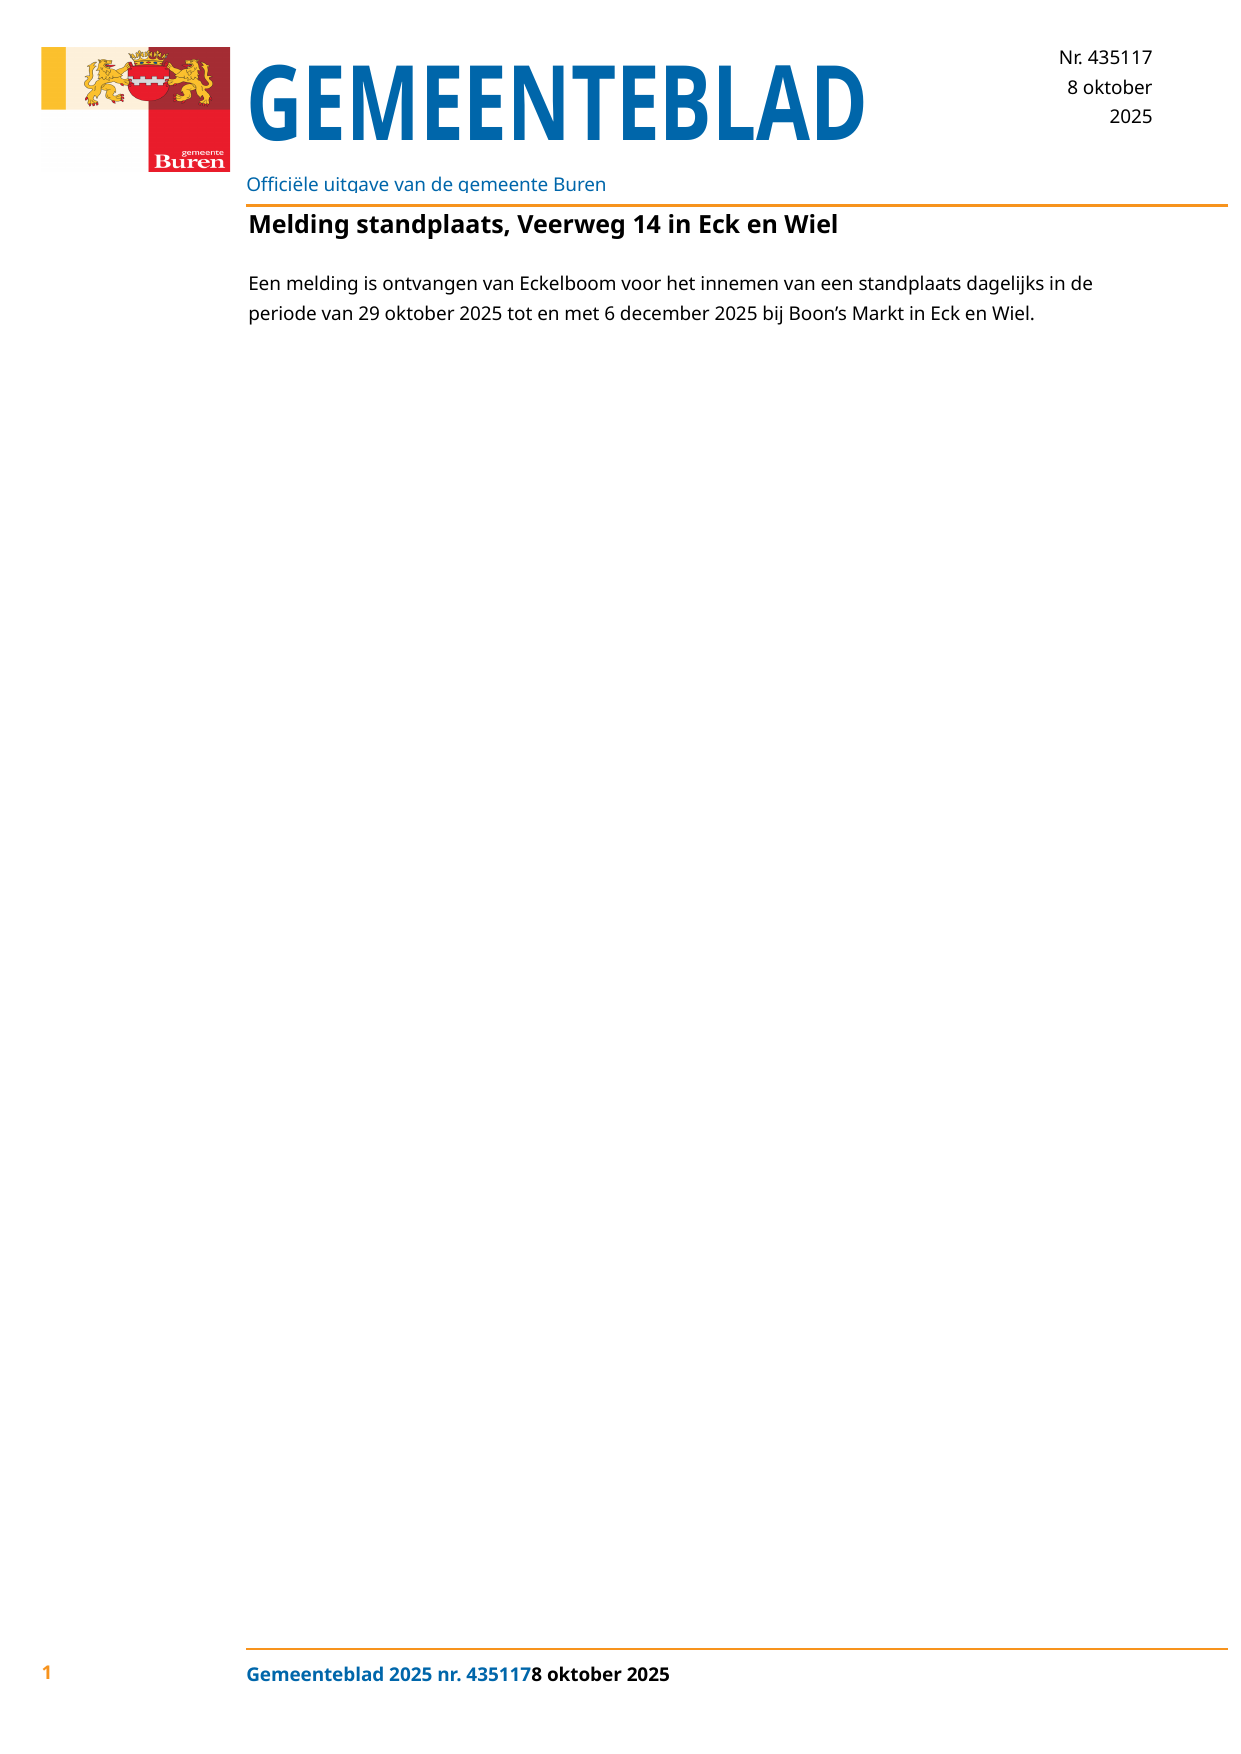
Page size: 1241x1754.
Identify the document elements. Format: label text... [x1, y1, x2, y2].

picture [41, 47, 231, 172]
text Een melding is ontvangen van Eckelboom voor het innemen van een standplaats dagelijks in de periode van 29 oktober 2025 tot en met 6 december 2025 bij Boon’s Markt in Eck en Wiel. [248, 270, 1152, 326]
text Melding standplaats, Veerweg 14 in Eck en Wiel [248, 207, 1152, 241]
